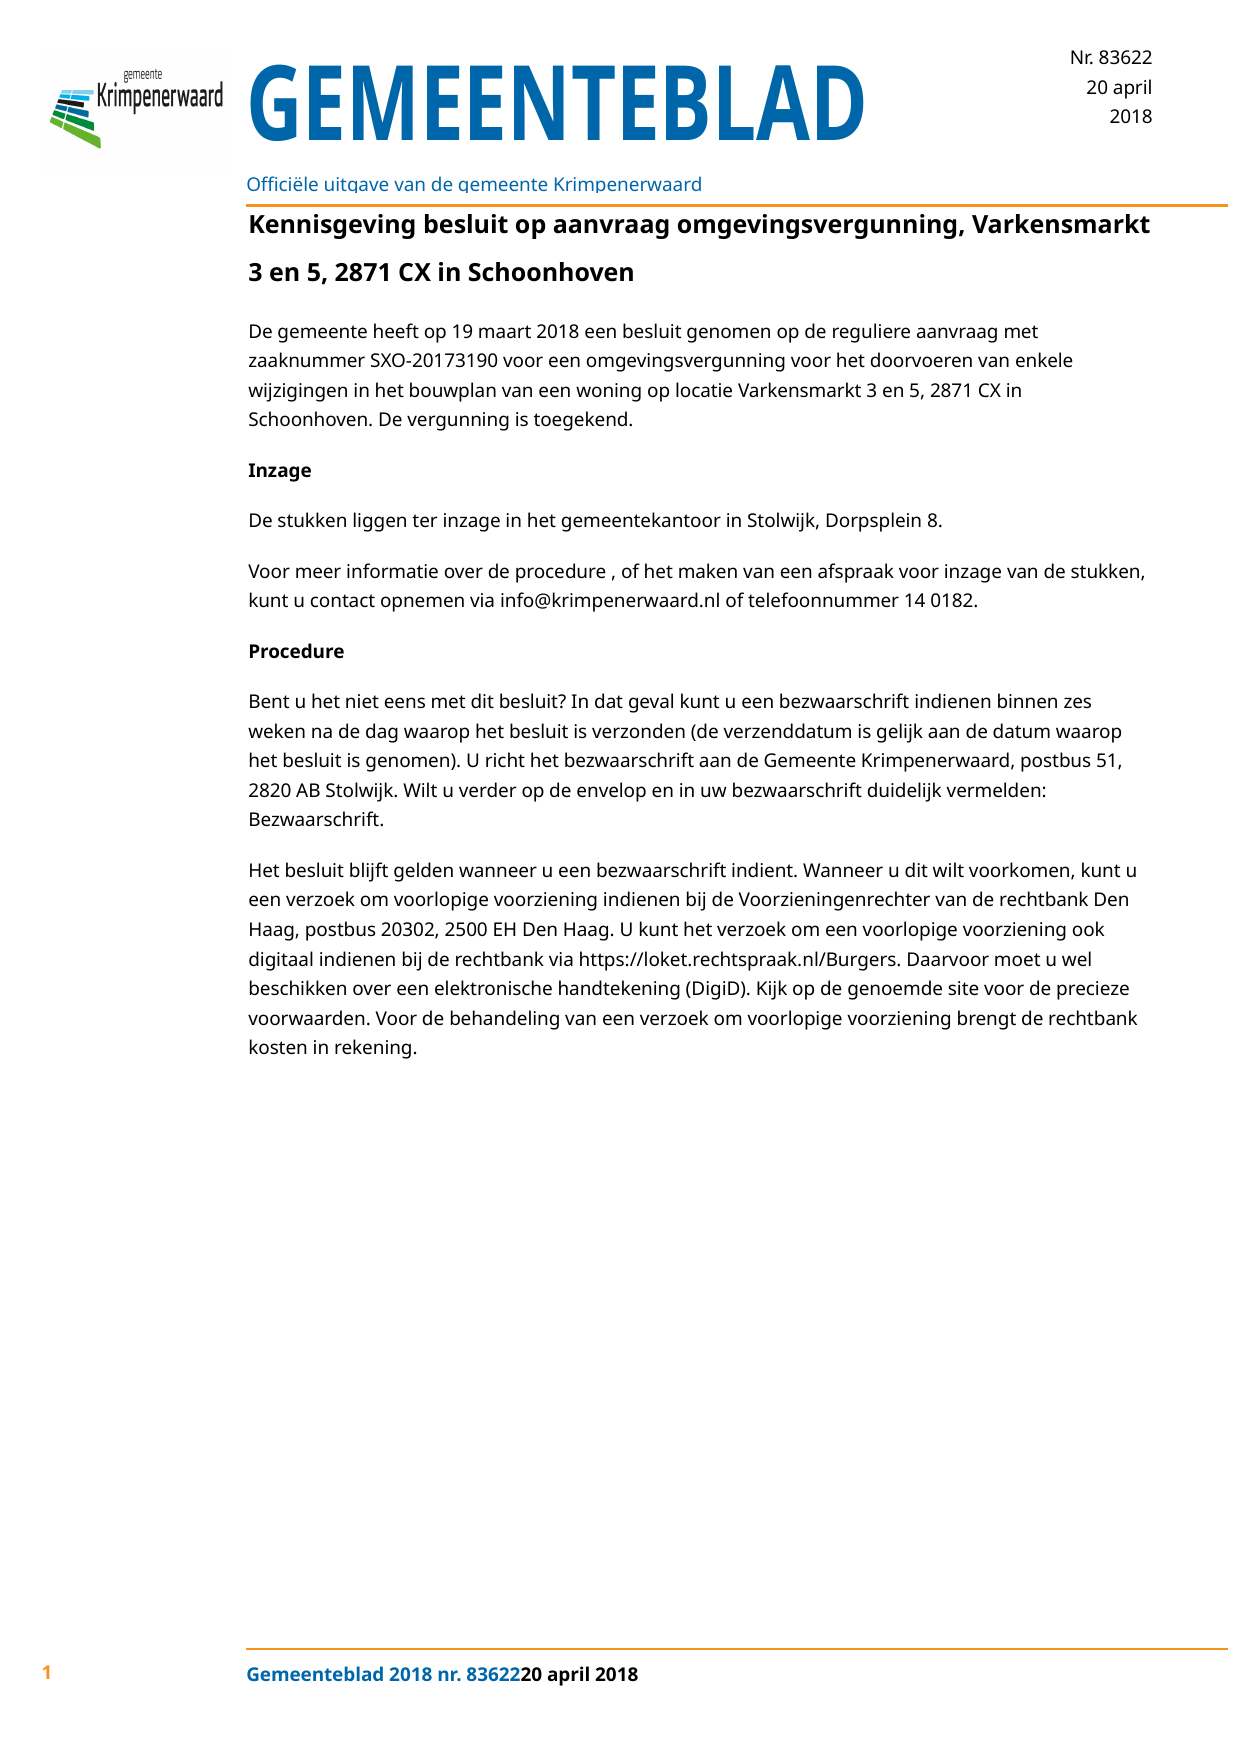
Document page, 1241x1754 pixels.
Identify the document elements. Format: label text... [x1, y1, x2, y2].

text Procedure [248, 638, 1152, 664]
picture [41, 47, 231, 172]
text De gemeente heeft op 19 maart 2018 een besluit genomen op de reguliere aanvraag met zaaknummer SXO-20173190 voor een omgevingsvergunning voor het doorvoeren van enkele wijzigingen in het bouwplan van een woning op locatie Varkensmarkt 3 en 5, 2871 CX in Schoonhoven. De vergunning is toegekend. [248, 318, 1152, 432]
text Voor meer informatie over de procedure , of het maken van een afspraak voor inzage van de stukken, kunt u contact opnemen via info@krimpenerwaard.nl of telefoonnummer 14 0182. [248, 558, 1152, 613]
text Bent u het niet eens met dit besluit? In dat geval kunt u een bezwaarschrift indienen binnen zes weken na de dag waarop het besluit is verzonden (de verzenddatum is gelijk aan de datum waarop het besluit is genomen). U richt het bezwaarschrift aan de Gemeente Krimpenerwaard, postbus 51, 2820 AB Stolwijk. Wilt u verder op de envelop en in uw bezwaarschrift duidelijk vermelden: Bezwaarschrift. [248, 688, 1152, 832]
text Het besluit blijft gelden wanneer u een bezwaarschrift indient. Wanneer u dit wilt voorkomen, kunt u een verzoek om voorlopige voorziening indienen bij de Voorzieningenrechter van de rechtbank Den Haag, postbus 20302, 2500 EH Den Haag. U kunt het verzoek om een voorlopige voorziening ook digitaal indienen bij de rechtbank via https://loket.rechtspraak.nl/Burgers. Daarvoor moet u wel beschikken over een elektronische handtekening (DigiD). Kijk op de genoemde site voor de precieze voorwaarden. Voor de behandeling van een verzoek om voorlopige voorziening brengt de rechtbank kosten in rekening. [248, 857, 1152, 1060]
text Inzage [248, 457, 1152, 483]
text Kennisgeving besluit op aanvraag omgevingsvergunning, Varkensmarkt 3 en 5, 2871 CX in Schoonhoven [248, 207, 1152, 288]
text De stukken liggen ter inzage in het gemeentekantoor in Stolwijk, Dorpsplein 8. [248, 507, 1152, 533]
